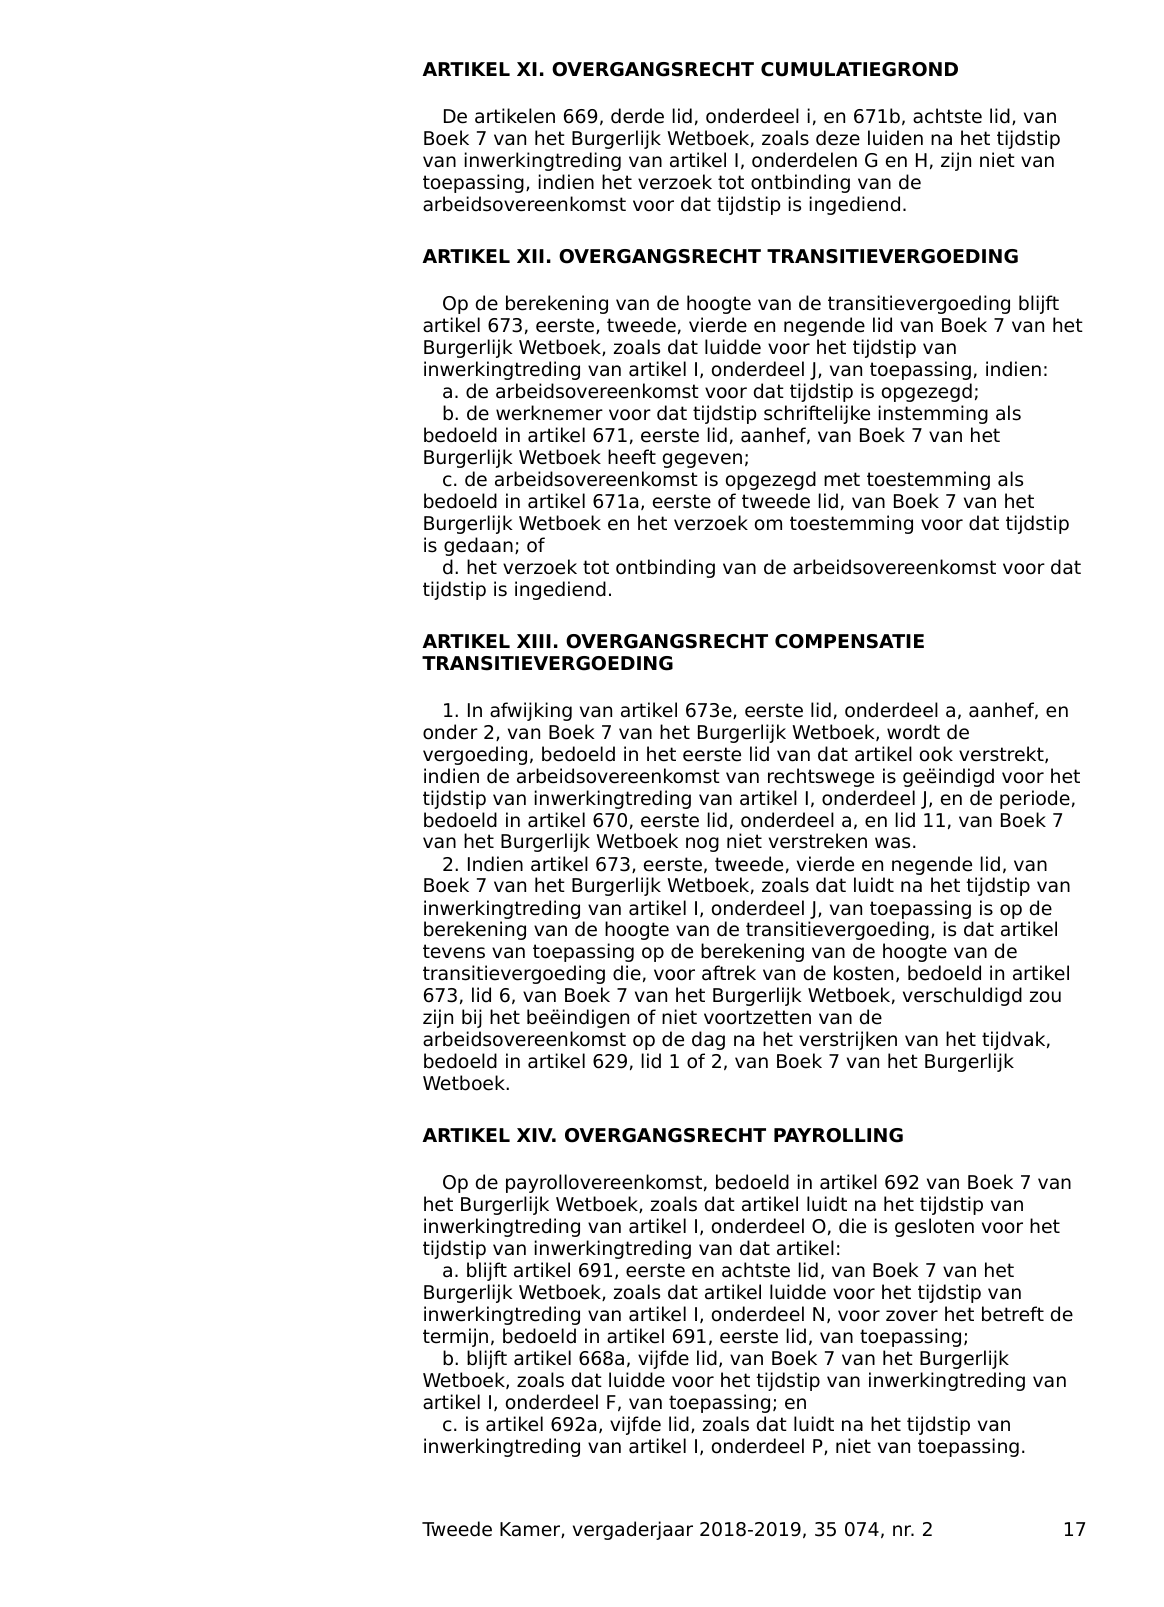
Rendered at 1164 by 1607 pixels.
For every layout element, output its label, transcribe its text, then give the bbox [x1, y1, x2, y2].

text c. is artikel 692a, vijfde lid, zoals dat luidt na het tijdstip van inwerkingtreding van artikel I, onderdeel P, niet van toepassing. [422, 1414, 1087, 1458]
text Op de berekening van de hoogte van de transitievergoeding blijft artikel 673, eerste, tweede, vierde en negende lid van Boek 7 van het Burgerlijk Wetboek, zoals dat luidde voor het tijdstip van inwerkingtreding van artikel I, onderdeel J, van toepassing, indien: [422, 293, 1087, 381]
text a. de arbeidsovereenkomst voor dat tijdstip is opgezegd; [422, 381, 1087, 403]
text 2. Indien artikel 673, eerste, tweede, vierde en negende lid, van Boek 7 van het Burgerlijk Wetboek, zoals dat luidt na het tijdstip van inwerkingtreding van artikel I, onderdeel J, van toepassing is op de berekening van de hoogte van de transitievergoeding, is dat artikel tevens van toepassing op de berekening van de hoogte van de transitievergoeding die, voor aftrek van de kosten, bedoeld in artikel 673, lid 6, van Boek 7 van het Burgerlijk Wetboek, verschuldigd zou zijn bij het beëindigen of niet voortzetten van de arbeidsovereenkomst op de dag na het verstrijken van het tijdvak, bedoeld in artikel 629, lid 1 of 2, van Boek 7 van het Burgerlijk Wetboek. [422, 853, 1087, 1095]
subtitle ARTIKEL XII. OVERGANGSRECHT TRANSITIEVERGOEDING [422, 246, 1087, 268]
subtitle ARTIKEL XIV. OVERGANGSRECHT PAYROLLING [422, 1125, 1087, 1147]
text c. de arbeidsovereenkomst is opgezegd met toestemming als bedoeld in artikel 671a, eerste of tweede lid, van Boek 7 van het Burgerlijk Wetboek en het verzoek om toestemming voor dat tijdstip is gedaan; of [422, 469, 1087, 557]
text Op de payrollovereenkomst, bedoeld in artikel 692 van Boek 7 van het Burgerlijk Wetboek, zoals dat artikel luidt na het tijdstip van inwerkingtreding van artikel I, onderdeel O, die is gesloten voor het tijdstip van inwerkingtreding van dat artikel: [422, 1172, 1087, 1260]
text d. het verzoek tot ontbinding van de arbeidsovereenkomst voor dat tijdstip is ingediend. [422, 557, 1087, 601]
subtitle ARTIKEL XIII. OVERGANGSRECHT COMPENSATIE TRANSITIEVERGOEDING [422, 631, 1087, 674]
text a. blijft artikel 691, eerste en achtste lid, van Boek 7 van het Burgerlijk Wetboek, zoals dat artikel luidde voor het tijdstip van inwerkingtreding van artikel I, onderdeel N, voor zover het betreft de termijn, bedoeld in artikel 691, eerste lid, van toepassing; [422, 1260, 1087, 1348]
text De artikelen 669, derde lid, onderdeel i, en 671b, achtste lid, van Boek 7 van het Burgerlijk Wetboek, zoals deze luiden na het tijdstip van inwerkingtreding van artikel I, onderdelen G en H, zijn niet van toepassing, indien het verzoek tot ontbinding van de arbeidsovereenkomst voor dat tijdstip is ingediend. [422, 106, 1087, 216]
text 1. In afwijking van artikel 673e, eerste lid, onderdeel a, aanhef, en onder 2, van Boek 7 van het Burgerlijk Wetboek, wordt de vergoeding, bedoeld in het eerste lid van dat artikel ook verstrekt, indien de arbeidsovereenkomst van rechtswege is geëindigd voor het tijdstip van inwerkingtreding van artikel I, onderdeel J, en de periode, bedoeld in artikel 670, eerste lid, onderdeel a, en lid 11, van Boek 7 van het Burgerlijk Wetboek nog niet verstreken was. [422, 699, 1087, 853]
text b. de werknemer voor dat tijdstip schriftelijke instemming als bedoeld in artikel 671, eerste lid, aanhef, van Boek 7 van het Burgerlijk Wetboek heeft gegeven; [422, 403, 1087, 469]
text b. blijft artikel 668a, vijfde lid, van Boek 7 van het Burgerlijk Wetboek, zoals dat luidde voor het tijdstip van inwerkingtreding van artikel I, onderdeel F, van toepassing; en [422, 1348, 1087, 1414]
subtitle ARTIKEL XI. OVERGANGSRECHT CUMULATIEGROND [422, 59, 1087, 81]
